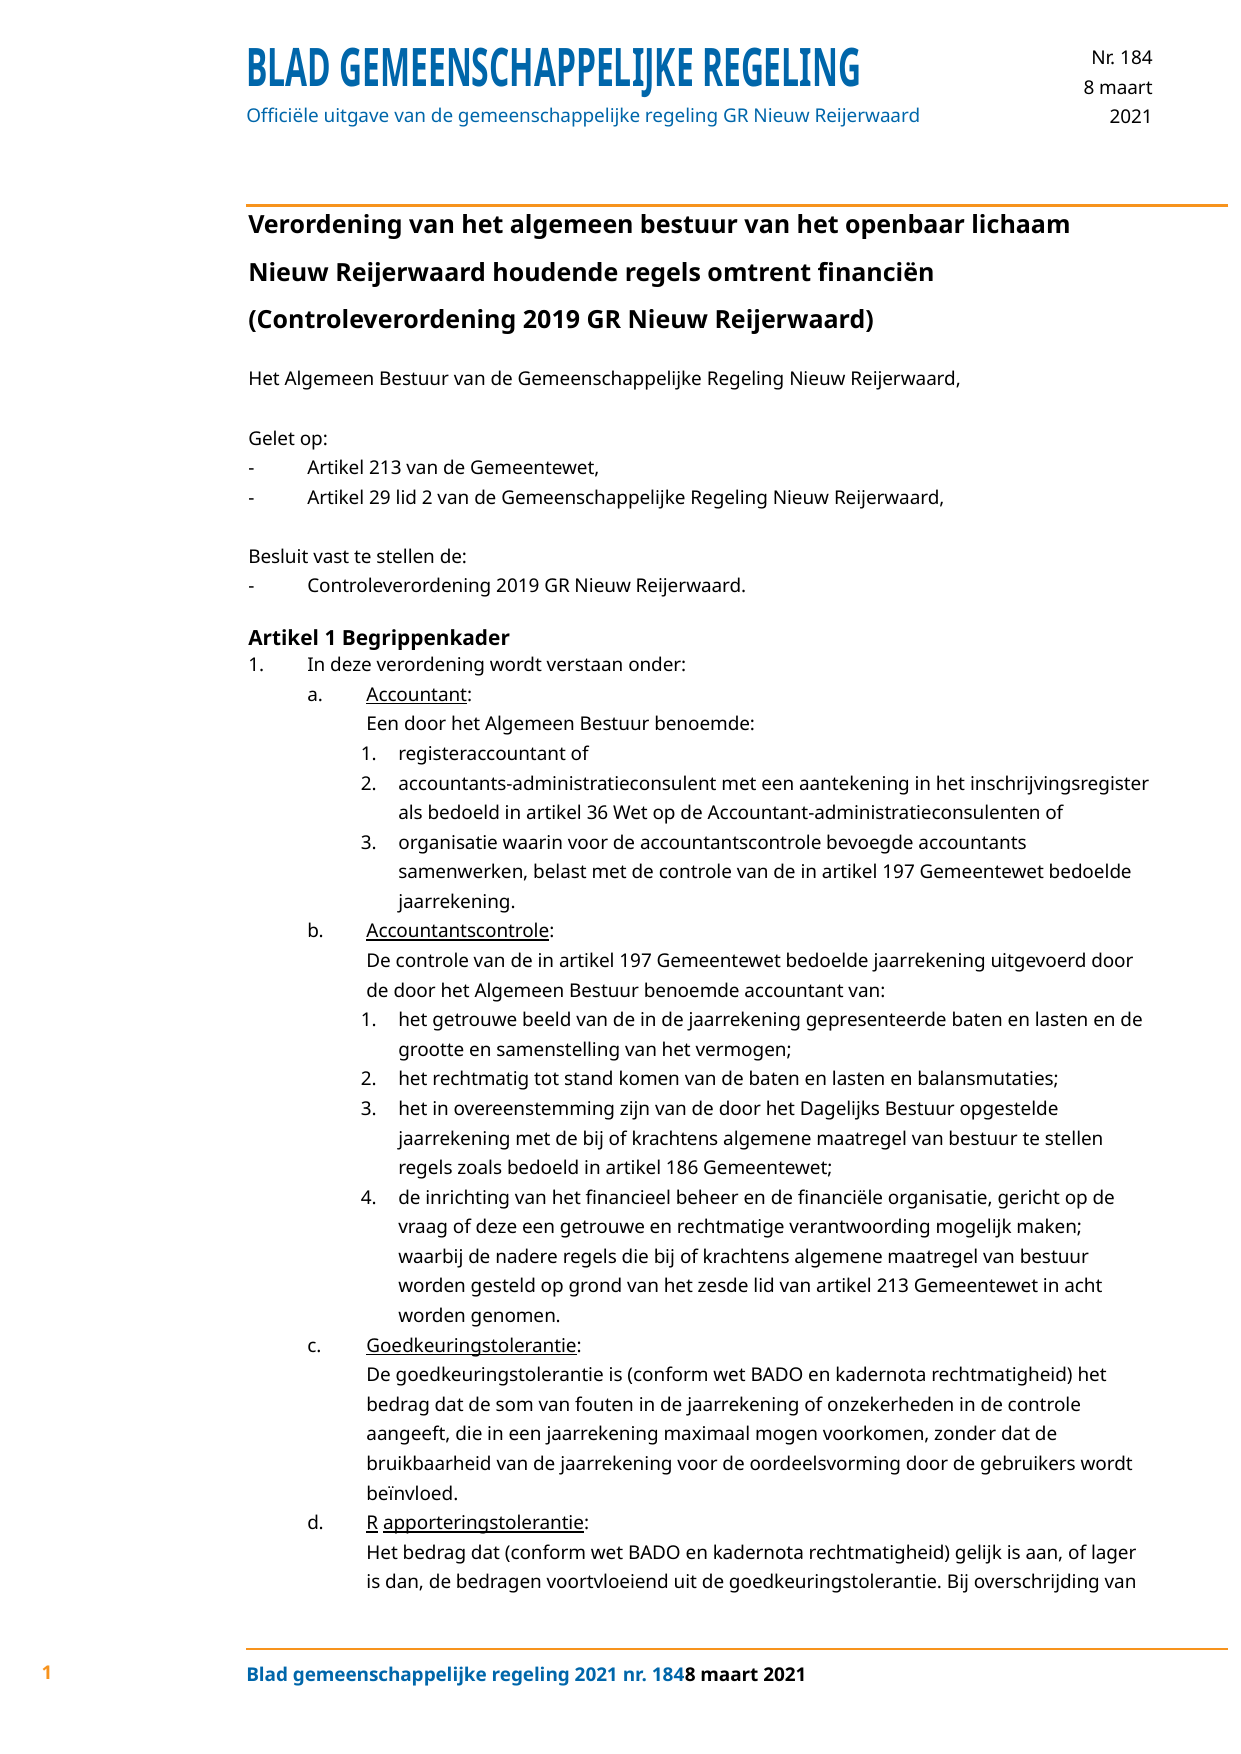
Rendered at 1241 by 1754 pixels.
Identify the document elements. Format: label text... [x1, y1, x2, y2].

list Het bedrag dat (conform wet BADO en kadernota rechtmatigheid) gelijk is aan, of lager is dan, de bedragen voortvloeiend uit de goedkeuringstolerantie. Bij overschrijding van [307, 1539, 1152, 1594]
text Artikel 1 Begrippenkader [248, 623, 1152, 651]
text Besluit vast te stellen de: [248, 543, 1152, 569]
list het rechtmatig tot stand komen van de baten en lasten en balansmutaties; [361, 1066, 1152, 1091]
list In deze verordening wordt verstaan onder: [248, 651, 1152, 677]
text Gelet op: [248, 425, 1152, 450]
list Artikel 29 lid 2 van de Gemeenschappelijke Regeling Nieuw Reijerwaard, [248, 484, 1152, 509]
list Goedkeuringstolerantie: [307, 1332, 1152, 1358]
list accountants-administratieconsulent met een aantekening in het inschrijvingsregister als bedoeld in artikel 36 Wet op de Accountant-administratieconsulenten of [361, 770, 1152, 825]
list Controleverordening 2019 GR Nieuw Reijerwaard. [248, 573, 1152, 598]
picture [41, 47, 231, 172]
list registeraccountant of [361, 740, 1152, 766]
list het in overeenstemming zijn van de door het Dagelijks Bestuur opgestelde jaarrekening met de bij of krachtens algemene maatregel van bestuur te stellen regels zoals bedoeld in artikel 186 Gemeentewet; [361, 1095, 1152, 1180]
list De controle van de in artikel 197 Gemeentewet bedoelde jaarrekening uitgevoerd door de door het Algemeen Bestuur benoemde accountant van: [307, 947, 1152, 1003]
text Het Algemeen Bestuur van de Gemeenschappelijke Regeling Nieuw Reijerwaard, [248, 366, 1152, 391]
text Verordening van het algemeen bestuur van het openbaar lichaam Nieuw Reijerwaard houdende regels omtrent financiën (Controleverordening 2019 GR Nieuw Reijerwaard) [248, 207, 1152, 336]
list De goedkeuringstolerantie is (conform wet BADO en kadernota rechtmatigheid) het bedrag dat de som van fouten in de jaarrekening of onzekerheden in de controle aangeeft, die in een jaarrekening maximaal mogen voorkomen, zonder dat de bruikbaarheid van de jaarrekening voor de oordeelsvorming door de gebruikers wordt beïnvloed. [307, 1361, 1152, 1506]
list Een door het Algemeen Bestuur benoemde: [307, 711, 1152, 736]
list Artikel 213 van de Gemeentewet, [248, 454, 1152, 480]
list Accountantscontrole: [307, 918, 1152, 943]
list organisatie waarin voor de accountantscontrole bevoegde accountants samenwerken, belast met de controle van de in artikel 197 Gemeentewet bedoelde jaarrekening. [361, 829, 1152, 914]
list Accountant: [307, 681, 1152, 707]
list de inrichting van het financieel beheer en de financiële organisatie, gericht op de vraag of deze een getrouwe en rechtmatige verantwoording mogelijk maken; waarbij de nadere regels die bij of krachtens algemene maatregel van bestuur worden gesteld op grond van het zesde lid van artikel 213 Gemeentewet in acht worden genomen. [361, 1184, 1152, 1328]
list het getrouwe beeld van de in de jaarrekening gepresenteerde baten en lasten en de grootte en samenstelling van het vermogen; [361, 1006, 1152, 1062]
list R apporteringstolerantie: [307, 1509, 1152, 1535]
